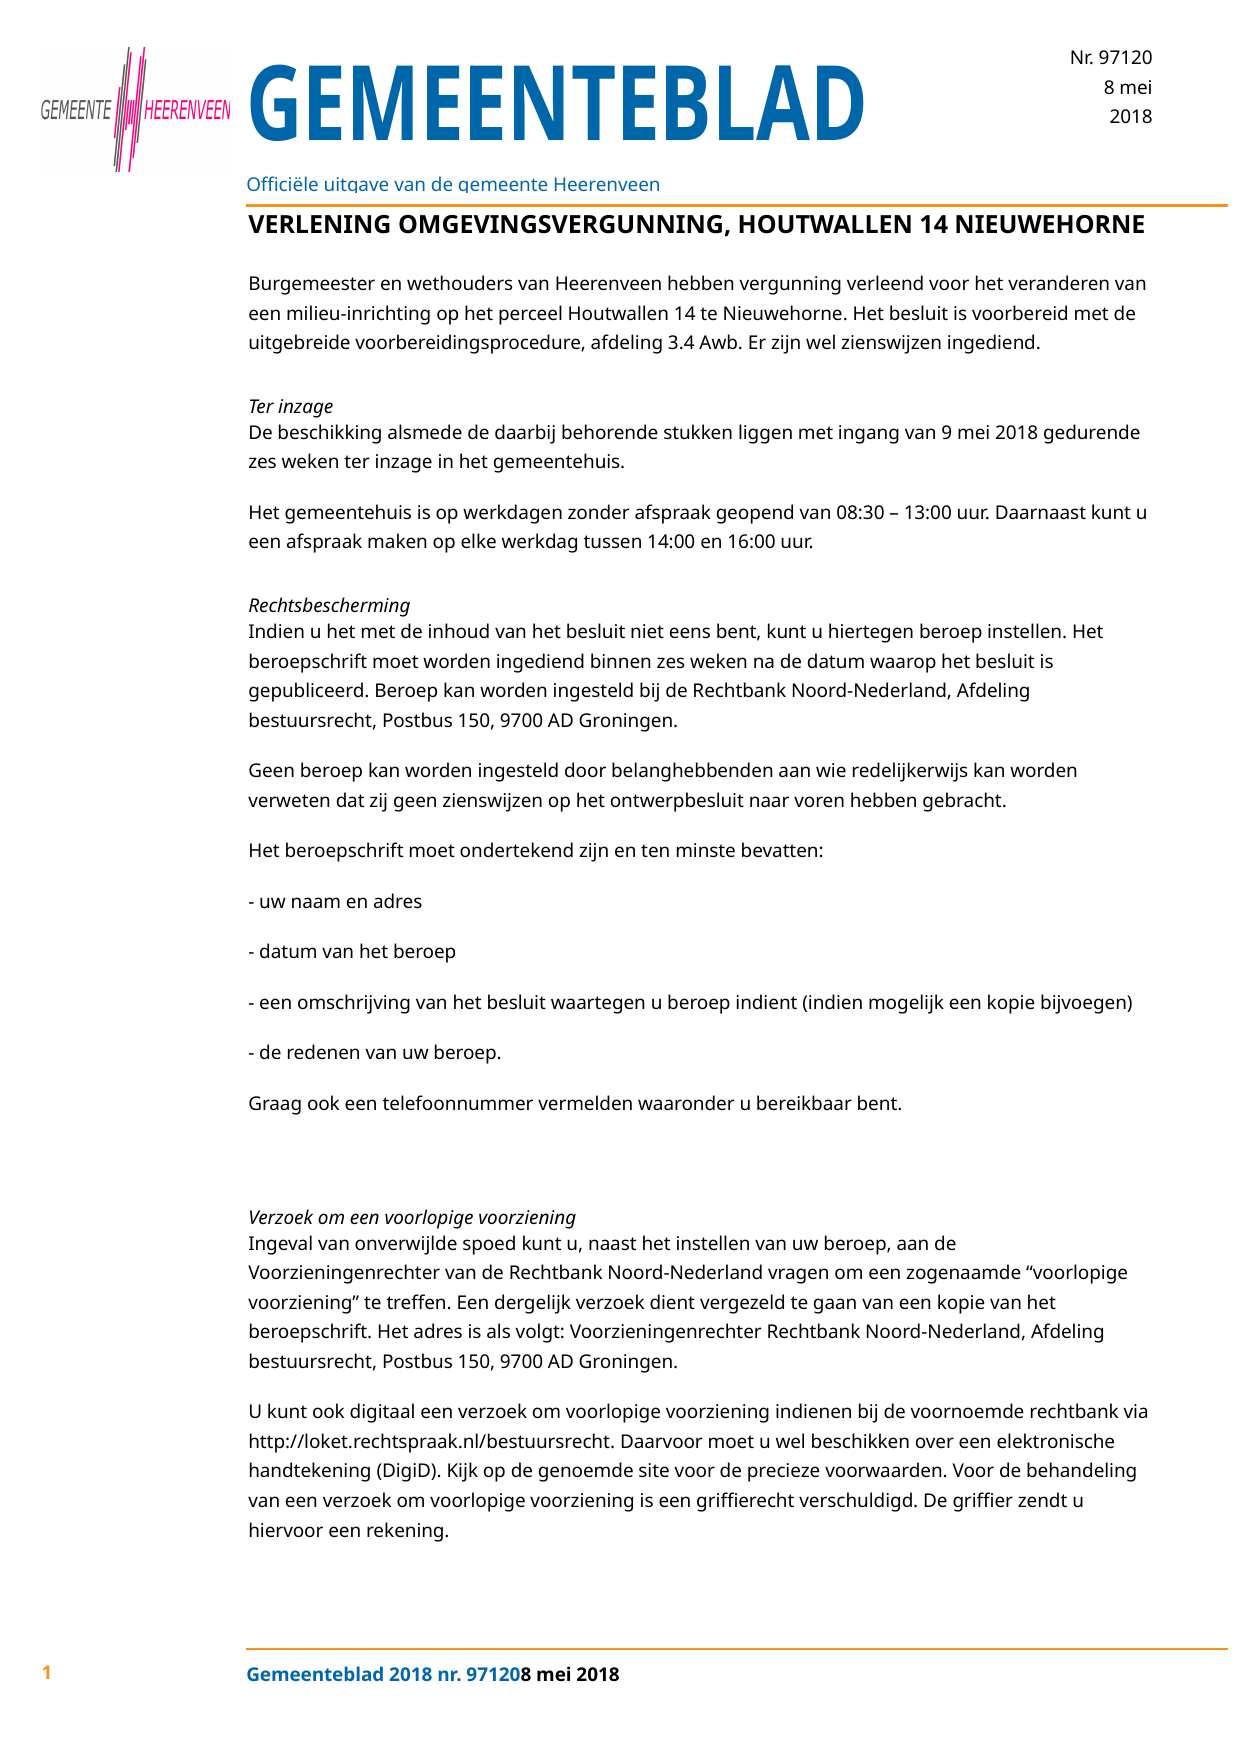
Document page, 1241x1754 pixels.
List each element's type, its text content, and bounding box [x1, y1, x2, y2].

text - een omschrijving van het besluit waartegen u beroep indient (indien mogelijk een kopie bijvoegen) [248, 989, 1152, 1014]
text Indien u het met de inhoud van het besluit niet eens bent, kunt u hiertegen beroep instellen. Het beroepschrift moet worden ingediend binnen zes weken na de datum waarop het besluit is gepubliceerd. Beroep kan worden ingesteld bij de Rechtbank Noord-Nederland, Afdeling bestuursrecht, Postbus 150, 9700 AD Groningen. [248, 618, 1152, 733]
text Geen beroep kan worden ingesteld door belanghebbenden aan wie redelijkerwijs kan worden verweten dat zij geen zienswijzen op het ontwerpbesluit naar voren hebben gebracht. [248, 758, 1152, 813]
text VERLENING OMGEVINGSVERGUNNING, HOUTWALLEN 14 NIEUWEHORNE [248, 207, 1152, 241]
text Verzoek om een voorlopige voorziening [248, 1204, 1152, 1230]
text Ter inzage [248, 393, 1152, 419]
text De beschikking alsmede de daarbij behorende stukken liggen met ingang van 9 mei 2018 gedurende zes weken ter inzage in het gemeentehuis. [248, 419, 1152, 474]
text U kunt ook digitaal een verzoek om voorlopige voorziening indienen bij de voornoemde rechtbank via http://loket.rechtspraak.nl/bestuursrecht. Daarvoor moet u wel beschikken over een elektronische handtekening (DigiD). Kijk op de genoemde site voor de precieze voorwaarden. Voor de behandeling van een verzoek om voorlopige voorziening is een griffierecht verschuldigd. De griffier zendt u hiervoor een rekening. [248, 1398, 1152, 1543]
text Rechtsbescherming [248, 593, 1152, 618]
text - de redenen van uw beroep. [248, 1039, 1152, 1065]
text - uw naam en adres [248, 888, 1152, 914]
picture [41, 47, 231, 172]
text Graag ook een telefoonnummer vermelden waaronder u bereikbaar bent. [248, 1090, 1152, 1115]
text Het gemeentehuis is op werkdagen zonder afspraak geopend van 08:30 – 13:00 uur. Daarnaast kunt u een afspraak maken op elke werkdag tussen 14:00 en 16:00 uur. [248, 499, 1152, 554]
text - datum van het beroep [248, 938, 1152, 964]
text Het beroepschrift moet ondertekend zijn en ten minste bevatten: [248, 838, 1152, 863]
text Burgemeester en wethouders van Heerenveen hebben vergunning verleend voor het veranderen van een milieu-inrichting op het perceel Houtwallen 14 te Nieuwehorne. Het besluit is voorbereid met de uitgebreide voorbereidingsprocedure, afdeling 3.4 Awb. Er zijn wel zienswijzen ingediend. [248, 270, 1152, 355]
text Ingeval van onverwijlde spoed kunt u, naast het instellen van uw beroep, aan de Voorzieningenrechter van de Rechtbank Noord-Nederland vragen om een zogenaamde “voorlopige voorziening” te treffen. Een dergelijk verzoek dient vergezeld te gaan van een kopie van het beroepschrift. Het adres is als volgt: Voorzieningenrechter Rechtbank Noord-Nederland, Afdeling bestuursrecht, Postbus 150, 9700 AD Groningen. [248, 1230, 1152, 1374]
